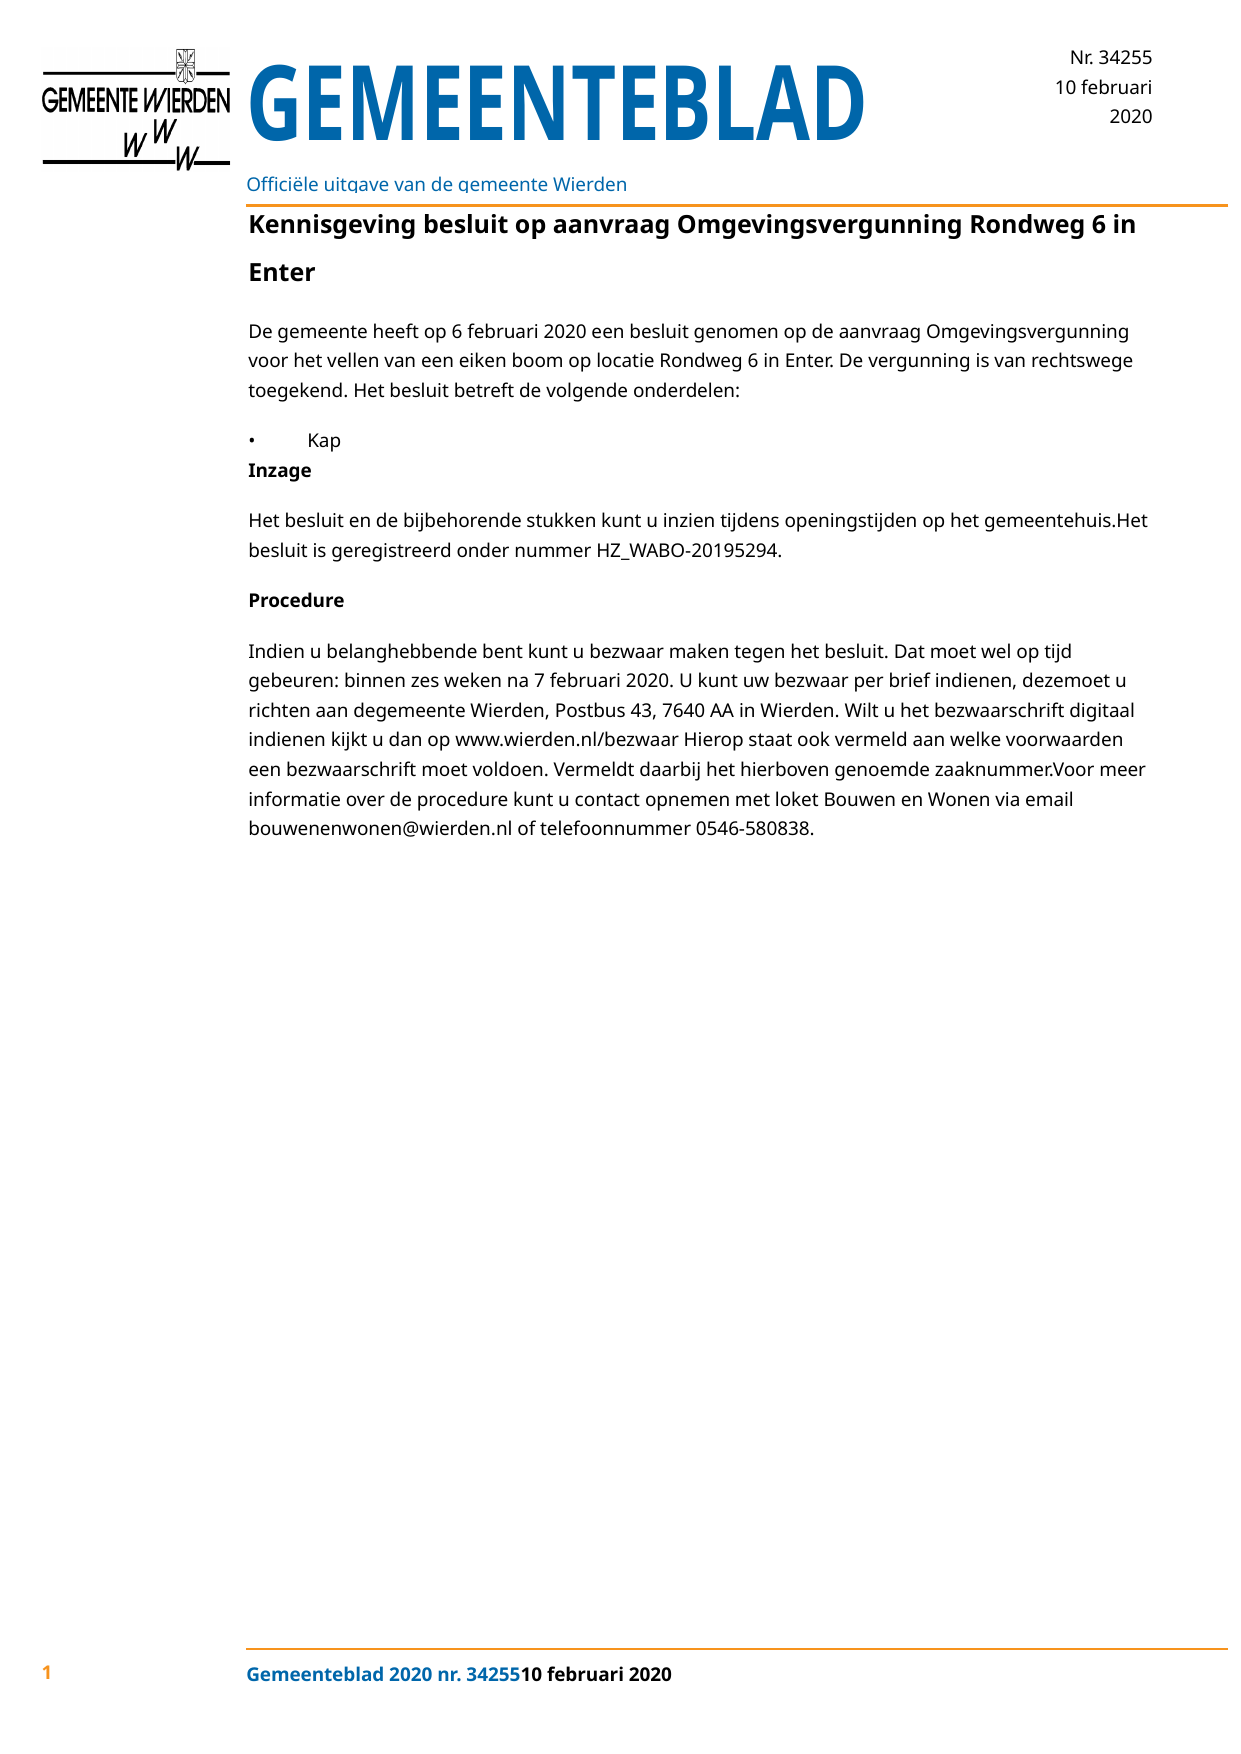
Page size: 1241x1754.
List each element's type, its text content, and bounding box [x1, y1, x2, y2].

text De gemeente heeft op 6 februari 2020 een besluit genomen op de aanvraag Omgevingsvergunning voor het vellen van een eiken boom op locatie Rondweg 6 in Enter. De vergunning is van rechtswege toegekend. Het besluit betreft de volgende onderdelen: [248, 318, 1152, 403]
picture [41, 47, 231, 172]
text Indien u belanghebbende bent kunt u bezwaar maken tegen het besluit. Dat moet wel op tijd gebeuren: binnen zes weken na 7 februari 2020. U kunt uw bezwaar per brief indienen, dezemoet u richten aan degemeente Wierden, Postbus 43, 7640 AA in Wierden. Wilt u het bezwaarschrift digitaal indienen kijkt u dan op www.wierden.nl/bezwaar Hierop staat ook vermeld aan welke voorwaarden een bezwaarschrift moet voldoen. Vermeldt daarbij het hierboven genoemde zaaknummer.Voor meer informatie over de procedure kunt u contact opnemen met loket Bouwen en Wonen via email bouwenenwonen@wierden.nl of telefoonnummer 0546-580838. [248, 638, 1152, 841]
text Het besluit en de bijbehorende stukken kunt u inzien tijdens openingstijden op het gemeentehuis.Het besluit is geregistreerd onder nummer HZ_WABO-20195294. [248, 507, 1152, 563]
text Inzage [248, 457, 1152, 483]
list Kap [248, 427, 1152, 453]
text Procedure [248, 587, 1152, 613]
text Kennisgeving besluit op aanvraag Omgevingsvergunning Rondweg 6 in Enter [248, 207, 1152, 288]
